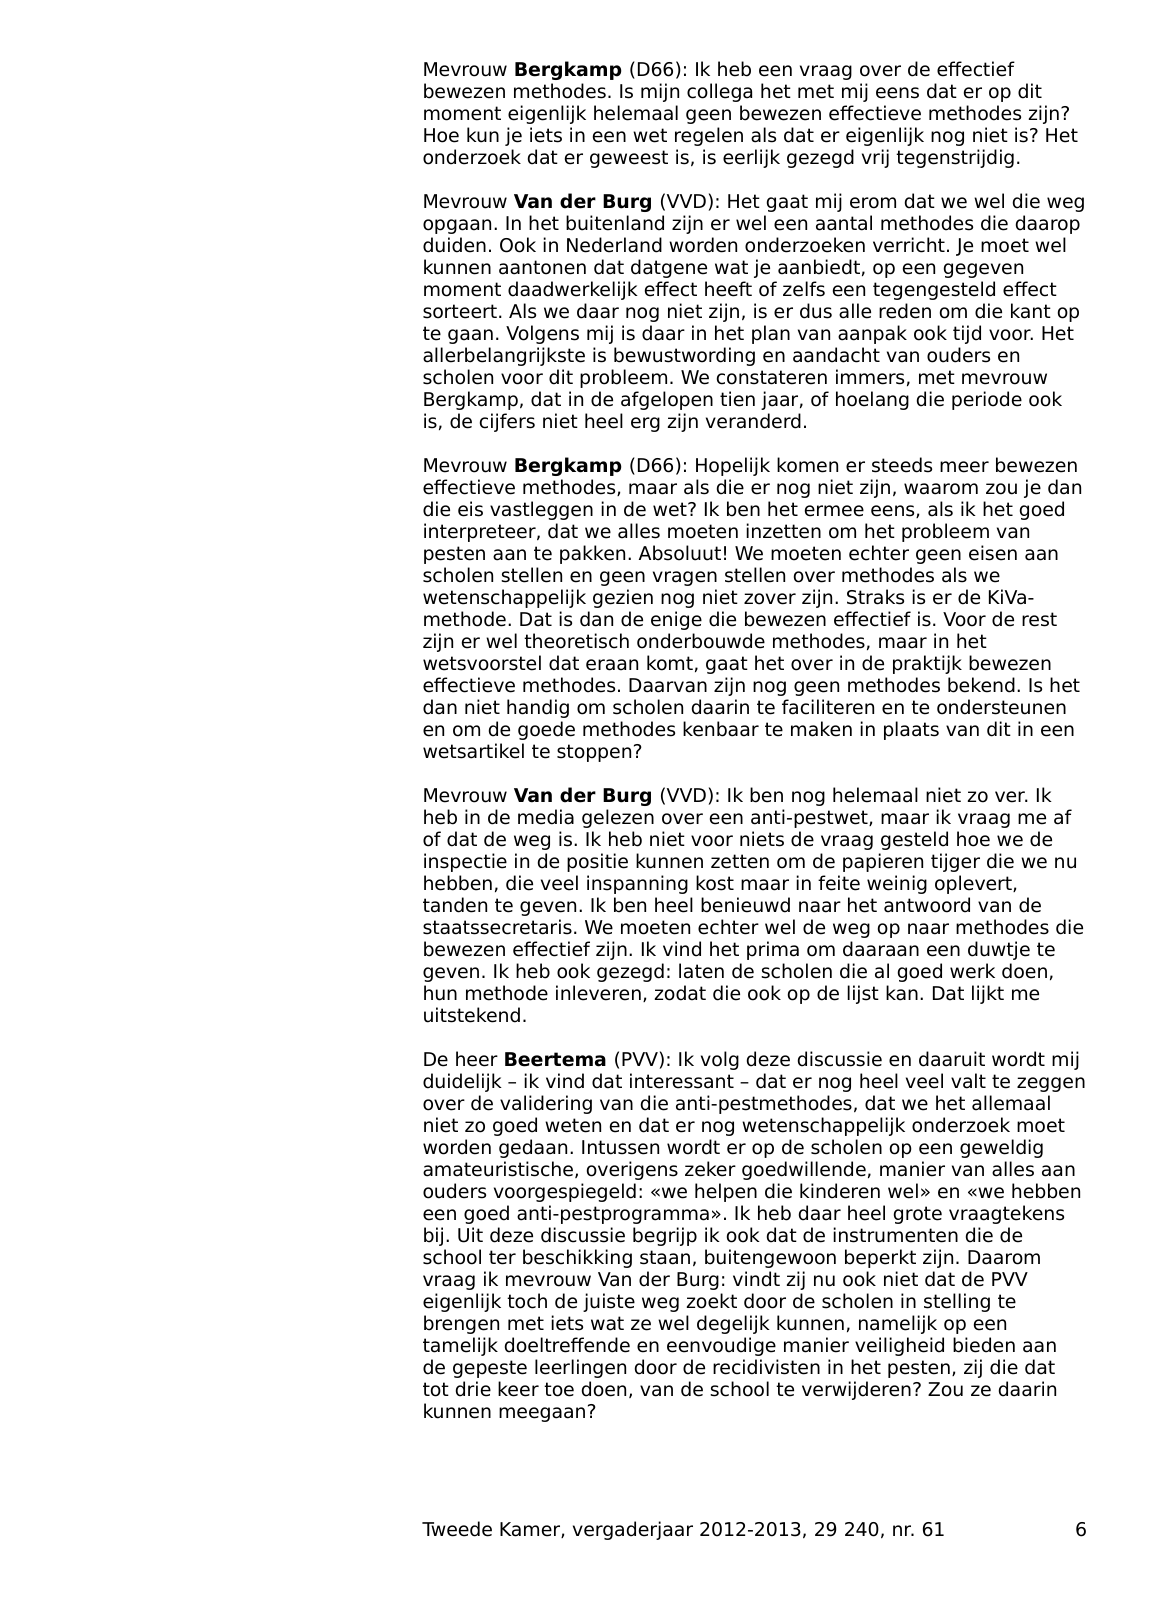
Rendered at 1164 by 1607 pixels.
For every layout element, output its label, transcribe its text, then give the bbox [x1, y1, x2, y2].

text Mevrouw Bergkamp (D66): Ik heb een vraag over de effectief bewezen methodes. Is mijn collega het met mij eens dat er op dit moment eigenlijk helemaal geen bewezen effectieve methodes zijn? Hoe kun je iets in een wet regelen als dat er eigenlijk nog niet is? Het onderzoek dat er geweest is, is eerlijk gezegd vrij tegenstrijdig. [422, 59, 1087, 169]
text Mevrouw Bergkamp (D66): Hopelijk komen er steeds meer bewezen effectieve methodes, maar als die er nog niet zijn, waarom zou je dan die eis vastleggen in de wet? Ik ben het ermee eens, als ik het goed interpreteer, dat we alles moeten inzetten om het probleem van pesten aan te pakken. Absoluut! We moeten echter geen eisen aan scholen stellen en geen vragen stellen over methodes als we wetenschappelijk gezien nog niet zover zijn. Straks is er de KiVa-methode. Dat is dan de enige die bewezen effectief is. Voor de rest zijn er wel theoretisch onderbouwde methodes, maar in het wetsvoorstel dat eraan komt, gaat het over in de praktijk bewezen effectieve methodes. Daarvan zijn nog geen methodes bekend. Is het dan niet handig om scholen daarin te faciliteren en te ondersteunen en om de goede methodes kenbaar te maken in plaats van dit in een wetsartikel te stoppen? [422, 455, 1087, 763]
text De heer Beertema (PVV): Ik volg deze discussie en daaruit wordt mij duidelijk – ik vind dat interessant – dat er nog heel veel valt te zeggen over de validering van die anti-pestmethodes, dat we het allemaal niet zo goed weten en dat er nog wetenschappelijk onderzoek moet worden gedaan. Intussen wordt er op de scholen op een geweldig amateuristische, overigens zeker goedwillende, manier van alles aan ouders voorgespiegeld: «we helpen die kinderen wel» en «we hebben een goed anti-pestprogramma». Ik heb daar heel grote vraagtekens bij. Uit deze discussie begrijp ik ook dat de instrumenten die de school ter beschikking staan, buitengewoon beperkt zijn. Daarom vraag ik mevrouw Van der Burg: vindt zij nu ook niet dat de PVV eigenlijk toch de juiste weg zoekt door de scholen in stelling te brengen met iets wat ze wel degelijk kunnen, namelijk op een tamelijk doeltreffende en eenvoudige manier veiligheid bieden aan de gepeste leerlingen door de recidivisten in het pesten, zij die dat tot drie keer toe doen, van de school te verwijderen? Zou ze daarin kunnen meegaan? [422, 1049, 1087, 1423]
text Mevrouw Van der Burg (VVD): Ik ben nog helemaal niet zo ver. Ik heb in de media gelezen over een anti-pestwet, maar ik vraag me af of dat de weg is. Ik heb niet voor niets de vraag gesteld hoe we de inspectie in de positie kunnen zetten om de papieren tijger die we nu hebben, die veel inspanning kost maar in feite weinig oplevert, tanden te geven. Ik ben heel benieuwd naar het antwoord van de staatssecretaris. We moeten echter wel de weg op naar methodes die bewezen effectief zijn. Ik vind het prima om daaraan een duwtje te geven. Ik heb ook gezegd: laten de scholen die al goed werk doen, hun methode inleveren, zodat die ook op de lijst kan. Dat lijkt me uitstekend. [422, 785, 1087, 1027]
text Mevrouw Van der Burg (VVD): Het gaat mij erom dat we wel die weg opgaan. In het buitenland zijn er wel een aantal methodes die daarop duiden. Ook in Nederland worden onderzoeken verricht. Je moet wel kunnen aantonen dat datgene wat je aanbiedt, op een gegeven moment daadwerkelijk effect heeft of zelfs een tegengesteld effect sorteert. Als we daar nog niet zijn, is er dus alle reden om die kant op te gaan. Volgens mij is daar in het plan van aanpak ook tijd voor. Het allerbelangrijkste is bewustwording en aandacht van ouders en scholen voor dit probleem. We constateren immers, met mevrouw Bergkamp, dat in de afgelopen tien jaar, of hoelang die periode ook is, de cijfers niet heel erg zijn veranderd. [422, 191, 1087, 433]
